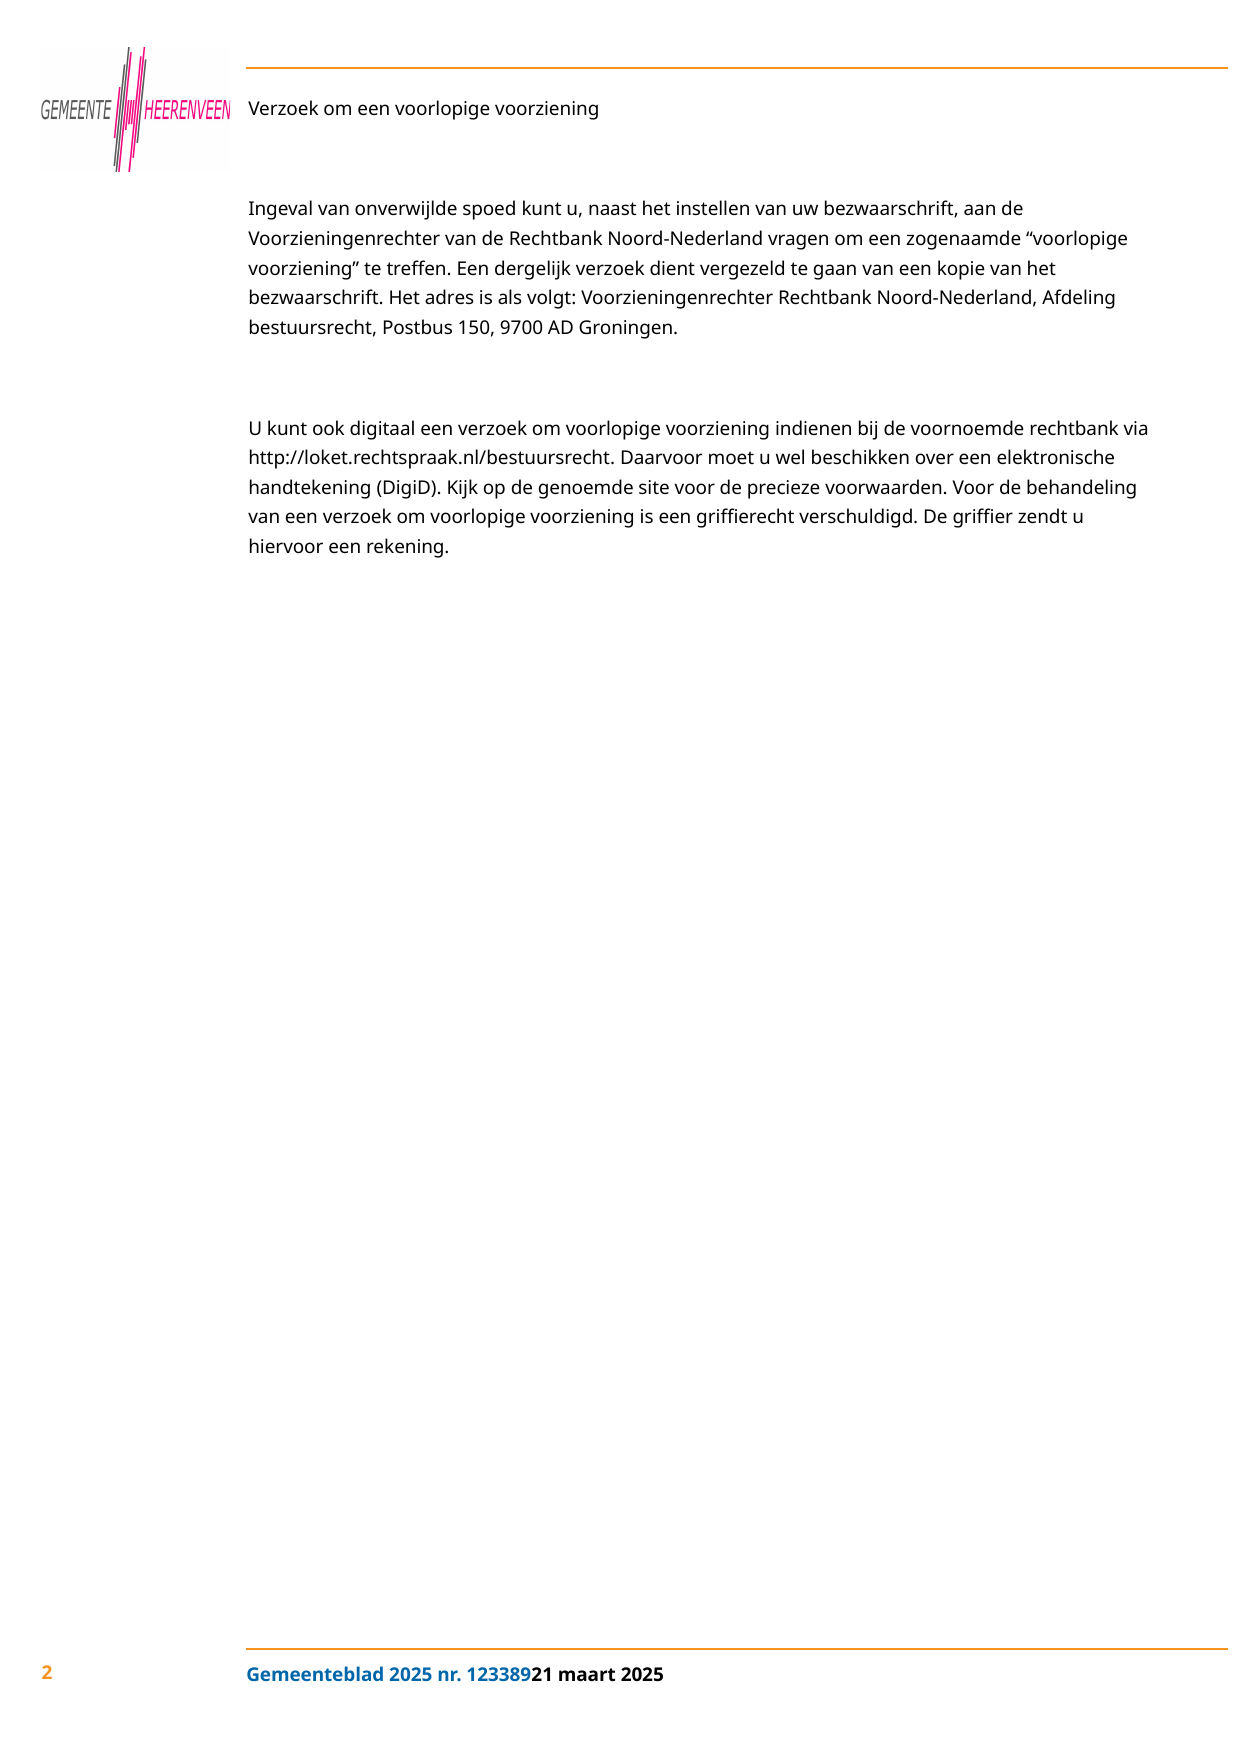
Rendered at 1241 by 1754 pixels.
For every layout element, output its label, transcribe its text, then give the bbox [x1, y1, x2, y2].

text Verzoek om een voorlopige voorziening [248, 95, 1152, 121]
text U kunt ook digitaal een verzoek om voorlopige voorziening indienen bij de voornoemde rechtbank via http://loket.rechtspraak.nl/bestuursrecht. Daarvoor moet u wel beschikken over een elektronische handtekening (DigiD). Kijk op de genoemde site voor de precieze voorwaarden. Voor de behandeling van een verzoek om voorlopige voorziening is een griffierecht verschuldigd. De griffier zendt u hiervoor een rekening. [248, 415, 1152, 559]
text Ingeval van onverwijlde spoed kunt u, naast het instellen van uw bezwaarschrift, aan de Voorzieningenrechter van de Rechtbank Noord-Nederland vragen om een zogenaamde “voorlopige voorziening” te treffen. Een dergelijk verzoek dient vergezeld te gaan van een kopie van het bezwaarschrift. Het adres is als volgt: Voorzieningenrechter Rechtbank Noord-Nederland, Afdeling bestuursrecht, Postbus 150, 9700 AD Groningen. [248, 196, 1152, 340]
picture [41, 47, 231, 172]
